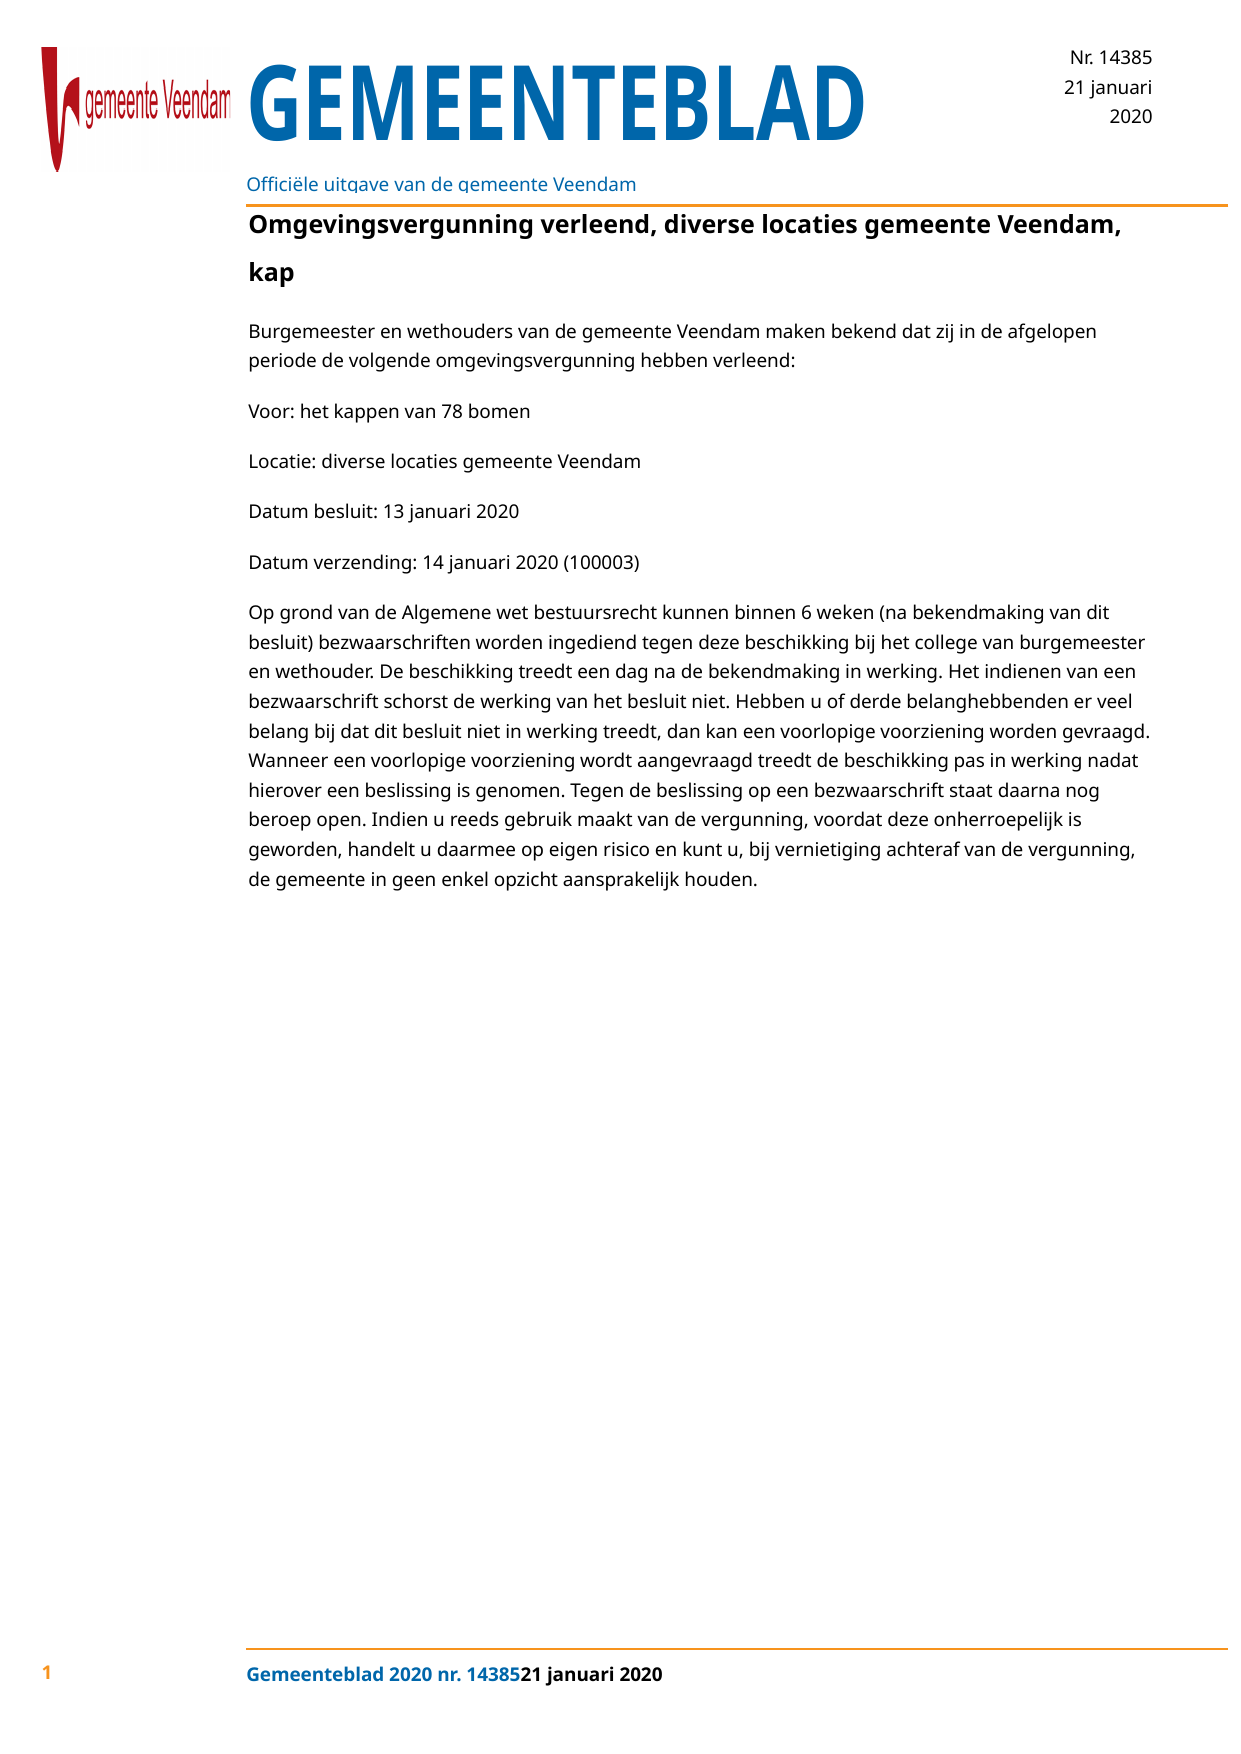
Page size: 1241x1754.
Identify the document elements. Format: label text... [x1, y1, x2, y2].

text Voor: het kappen van 78 bomen [248, 398, 1152, 424]
picture [41, 47, 231, 172]
text Locatie: diverse locaties gemeente Veendam [248, 448, 1152, 474]
text Burgemeester en wethouders van de gemeente Veendam maken bekend dat zij in de afgelopen periode de volgende omgevingsvergunning hebben verleend: [248, 318, 1152, 373]
text Omgevingsvergunning verleend, diverse locaties gemeente Veendam, kap [248, 207, 1152, 288]
text Datum besluit: 13 januari 2020 [248, 499, 1152, 524]
text Op grond van de Algemene wet bestuursrecht kunnen binnen 6 weken (na bekendmaking van dit besluit) bezwaarschriften worden ingediend tegen deze beschikking bij het college van burgemeester en wethouder. De beschikking treedt een dag na de bekendmaking in werking. Het indienen van een bezwaarschrift schorst de werking van het besluit niet. Hebben u of derde belanghebbenden er veel belang bij dat dit besluit niet in werking treedt, dan kan een voorlopige voorziening worden gevraagd. Wanneer een voorlopige voorziening wordt aangevraagd treedt de beschikking pas in werking nadat hierover een beslissing is genomen. Tegen de beslissing op een bezwaarschrift staat daarna nog beroep open. Indien u reeds gebruik maakt van de vergunning, voordat deze onherroepelijk is geworden, handelt u daarmee op eigen risico en kunt u, bij vernietiging achteraf van de vergunning, de gemeente in geen enkel opzicht aansprakelijk houden. [248, 599, 1152, 892]
text Datum verzending: 14 januari 2020 (100003) [248, 549, 1152, 575]
